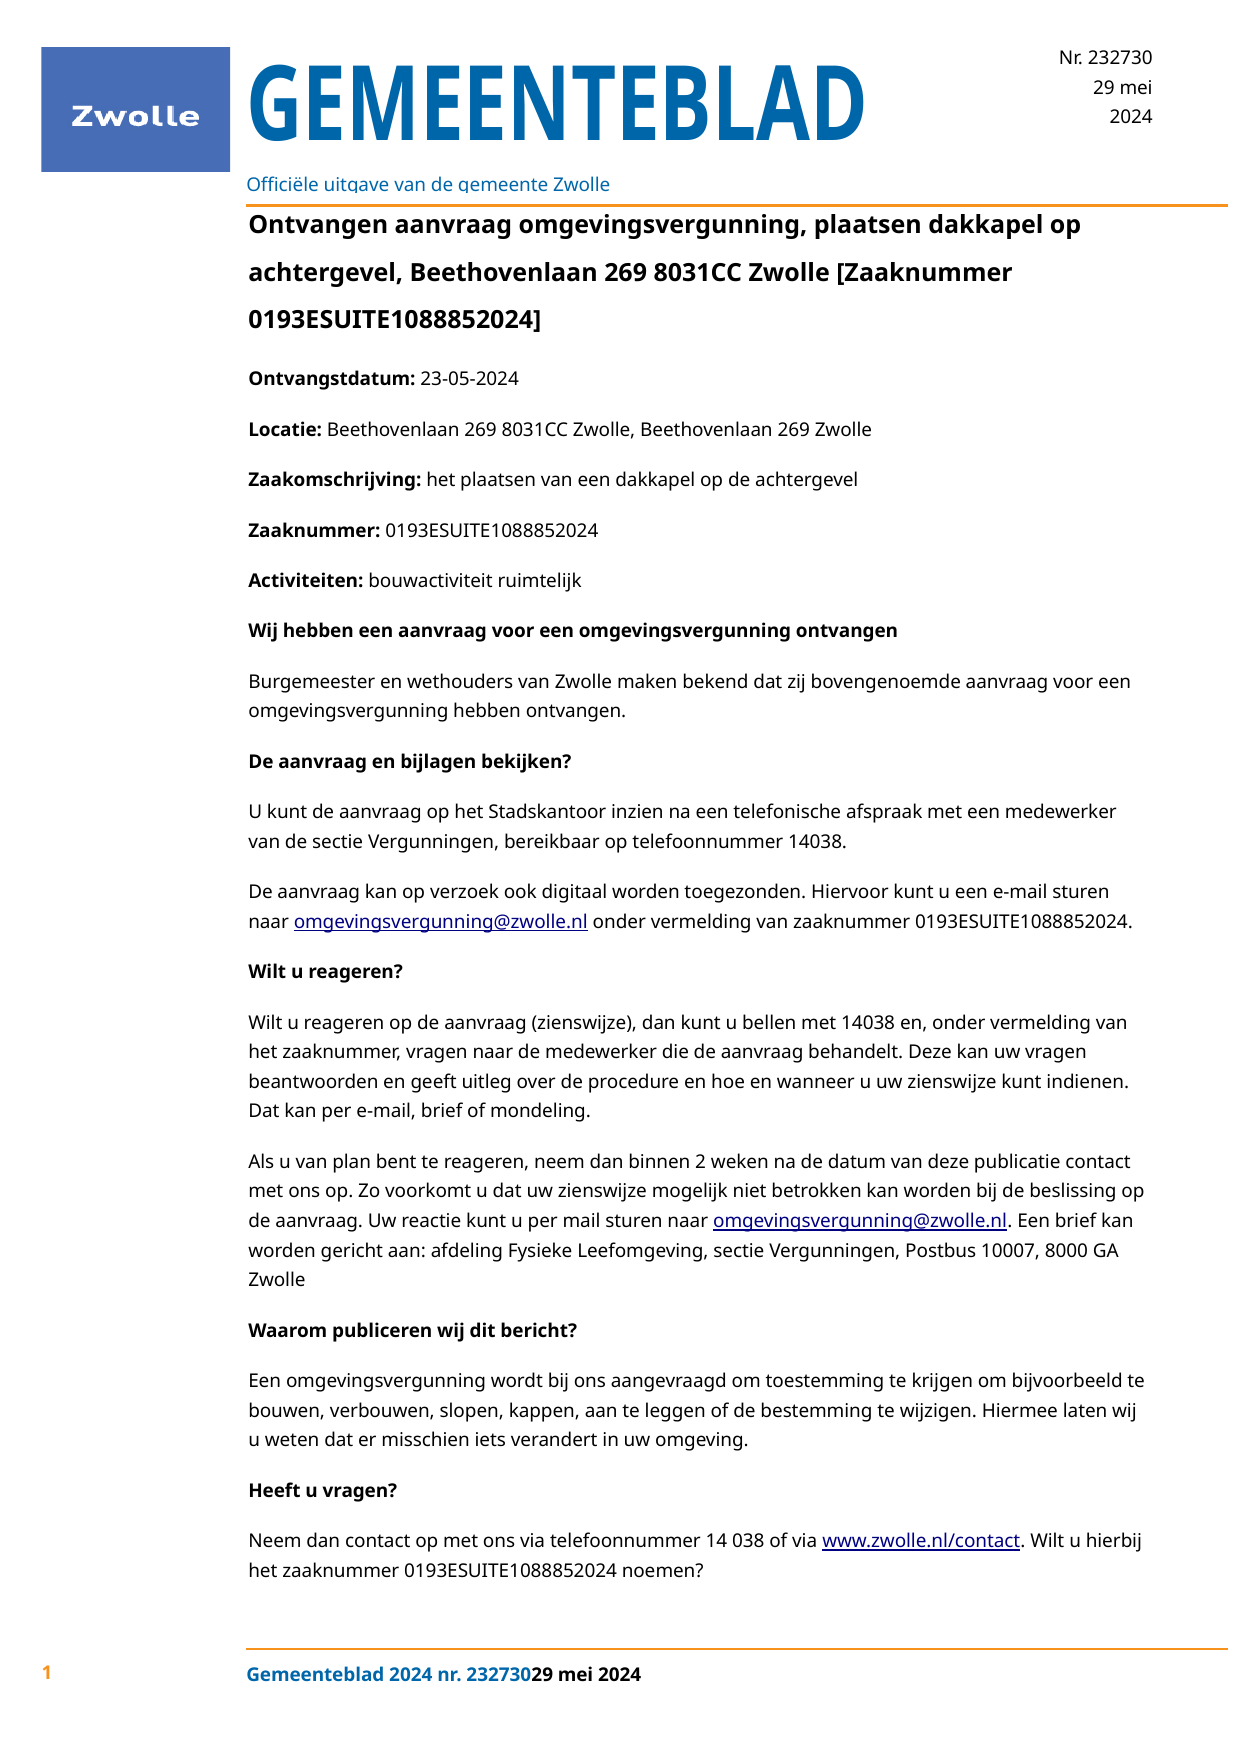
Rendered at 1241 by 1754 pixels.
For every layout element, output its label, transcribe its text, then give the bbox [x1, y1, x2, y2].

text Heeft u vragen? [248, 1477, 1152, 1502]
text Zaaknummer: 0193ESUITE1088852024 [248, 517, 1152, 542]
text Wilt u reageren op de aanvraag (zienswijze), dan kunt u bellen met 14038 en, onder vermelding van het zaaknummer, vragen naar de medewerker die de aanvraag behandelt. Deze kan uw vragen beantwoorden en geeft uitleg over de procedure en hoe en wanneer u uw zienswijze kunt indienen. Dat kan per e-mail, brief of mondeling. [248, 1009, 1152, 1123]
text Activiteiten: bouwactiviteit ruimtelijk [248, 567, 1152, 593]
text Locatie: Beethovenlaan 269 8031CC Zwolle, Beethovenlaan 269 Zwolle [248, 416, 1152, 442]
text Zaakomschrijving: het plaatsen van een dakkapel op de achtergevel [248, 466, 1152, 492]
text Wilt u reageren? [248, 958, 1152, 984]
text Waarom publiceren wij dit bericht? [248, 1317, 1152, 1342]
text De aanvraag en bijlagen bekijken? [248, 748, 1152, 774]
text U kunt de aanvraag op het Stadskantoor inzien na een telefonische afspraak met een medewerker van de sectie Vergunningen, bereikbaar op telefoonnummer 14038. [248, 798, 1152, 854]
text Ontvangen aanvraag omgevingsvergunning, plaatsen dakkapel op achtergevel, Beethovenlaan 269 8031CC Zwolle [Zaaknummer 0193ESUITE1088852024] [248, 207, 1152, 336]
picture [41, 47, 231, 172]
text Als u van plan bent te reageren, neem dan binnen 2 weken na de datum van deze publicatie contact met ons op. Zo voorkomt u dat uw zienswijze mogelijk niet betrokken kan worden bij de beslissing op de aanvraag. Uw reactie kunt u per mail sturen naar omgevingsvergunning@zwolle.nl. Een brief kan worden gericht aan: afdeling Fysieke Leefomgeving, sectie Vergunningen, Postbus 10007, 8000 GA Zwolle [248, 1148, 1152, 1292]
text Burgemeester en wethouders van Zwolle maken bekend dat zij bovengenoemde aanvraag voor een omgevingsvergunning hebben ontvangen. [248, 668, 1152, 723]
text Wij hebben een aanvraag voor een omgevingsvergunning ontvangen [248, 618, 1152, 643]
text Neem dan contact op met ons via telefoonnummer 14 038 of via www.zwolle.nl/contact. Wilt u hierbij het zaaknummer 0193ESUITE1088852024 noemen? [248, 1527, 1152, 1582]
text Ontvangstdatum: 23-05-2024 [248, 366, 1152, 391]
text De aanvraag kan op verzoek ook digitaal worden toegezonden. Hiervoor kunt u een e-mail sturen naar omgevingsvergunning@zwolle.nl onder vermelding van zaaknummer 0193ESUITE1088852024. [248, 878, 1152, 934]
text Een omgevingsvergunning wordt bij ons aangevraagd om toestemming te krijgen om bijvoorbeeld te bouwen, verbouwen, slopen, kappen, aan te leggen of de bestemming te wijzigen. Hiermee laten wij u weten dat er misschien iets verandert in uw omgeving. [248, 1367, 1152, 1452]
